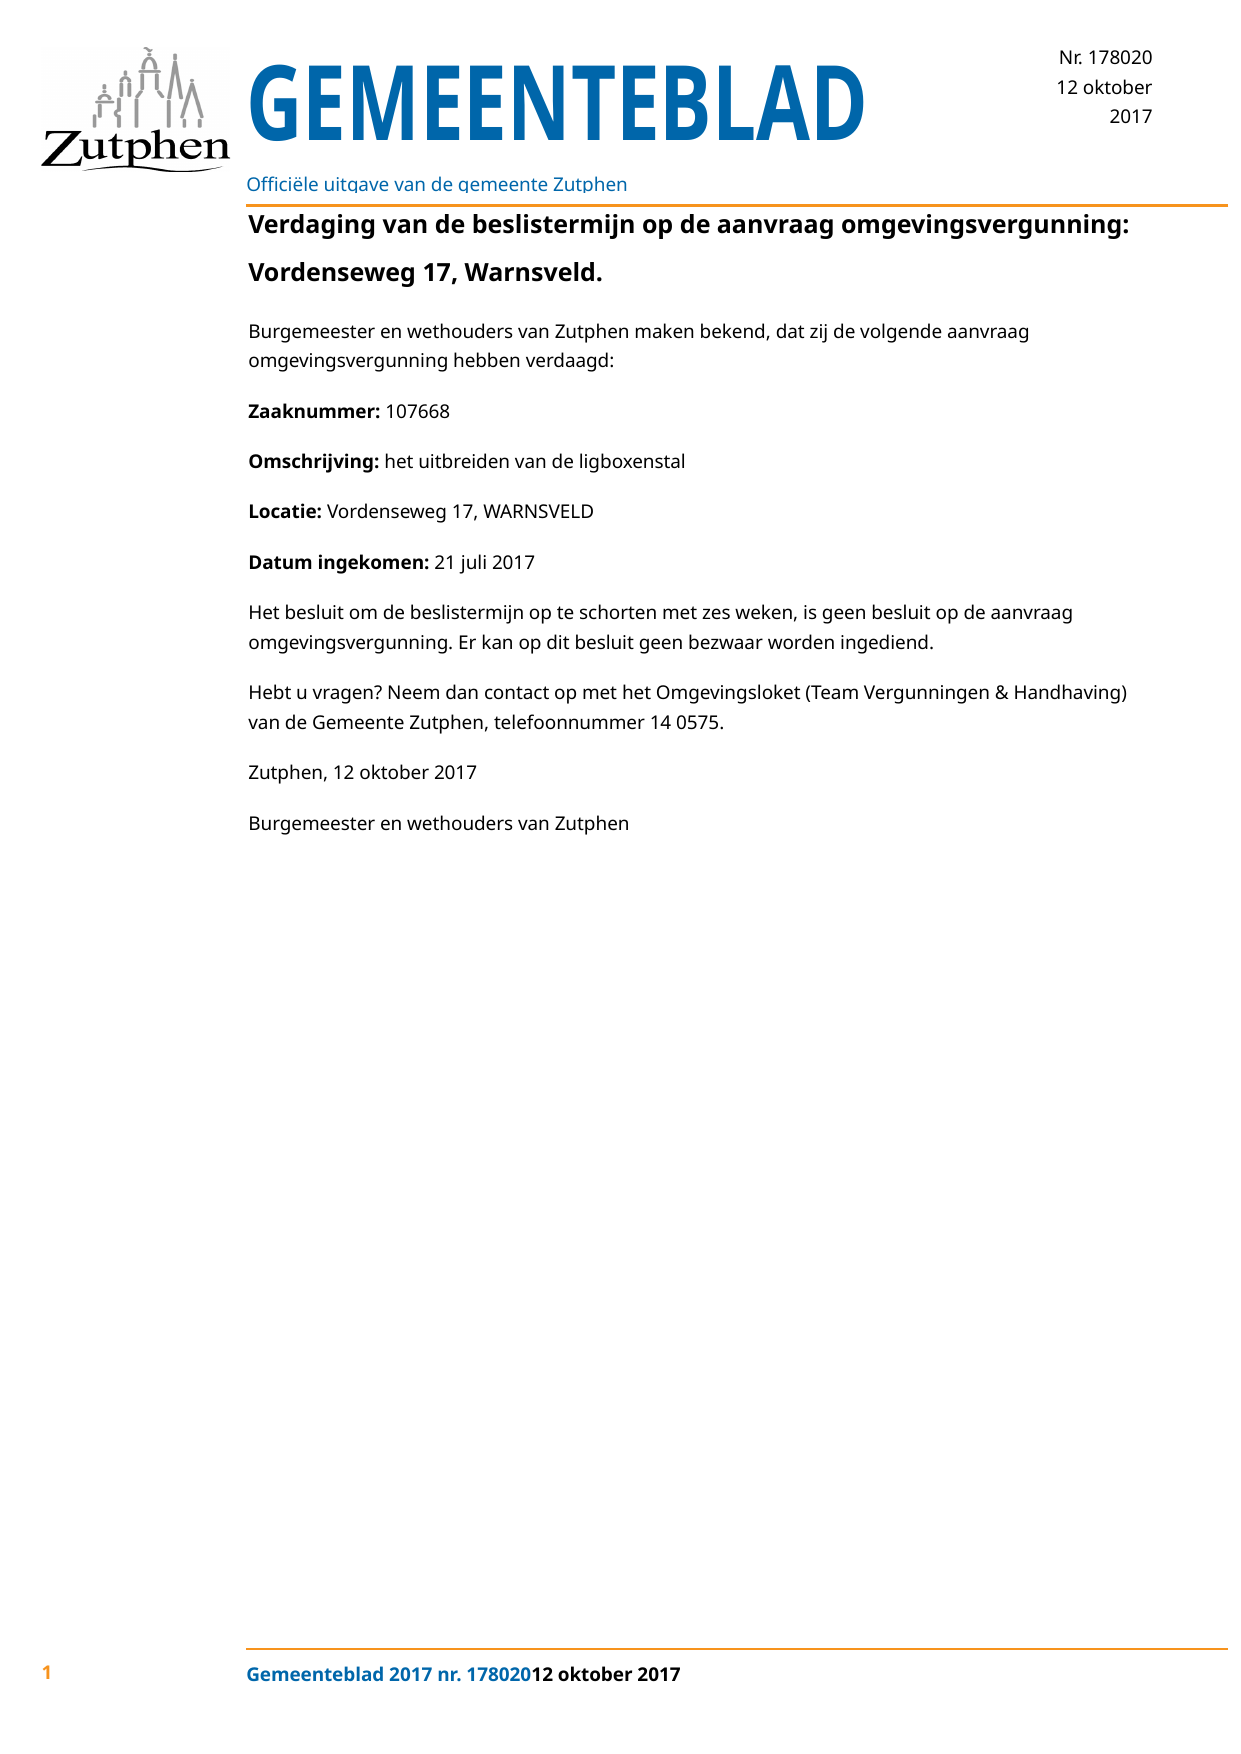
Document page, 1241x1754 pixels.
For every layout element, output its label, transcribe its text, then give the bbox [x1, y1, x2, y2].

text Datum ingekomen: 21 juli 2017 [248, 549, 1152, 575]
text Het besluit om de beslistermijn op te schorten met zes weken, is geen besluit op de aanvraag omgevingsvergunning. Er kan op dit besluit geen bezwaar worden ingediend. [248, 599, 1152, 655]
text Hebt u vragen? Neem dan contact op met het Omgevingsloket (Team Vergunningen & Handhaving) van de Gemeente Zutphen, telefoonnummer 14 0575. [248, 679, 1152, 735]
text Verdaging van de beslistermijn op de aanvraag omgevingsvergunning: Vordenseweg 17, Warnsveld. [248, 207, 1152, 288]
picture [41, 47, 231, 172]
text Burgemeester en wethouders van Zutphen [248, 810, 1152, 836]
text Zutphen, 12 oktober 2017 [248, 759, 1152, 785]
text Omschrijving: het uitbreiden van de ligboxenstal [248, 448, 1152, 474]
text Locatie: Vordenseweg 17, WARNSVELD [248, 499, 1152, 524]
text Zaaknummer: 107668 [248, 398, 1152, 424]
text Burgemeester en wethouders van Zutphen maken bekend, dat zij de volgende aanvraag omgevingsvergunning hebben verdaagd: [248, 318, 1152, 373]
